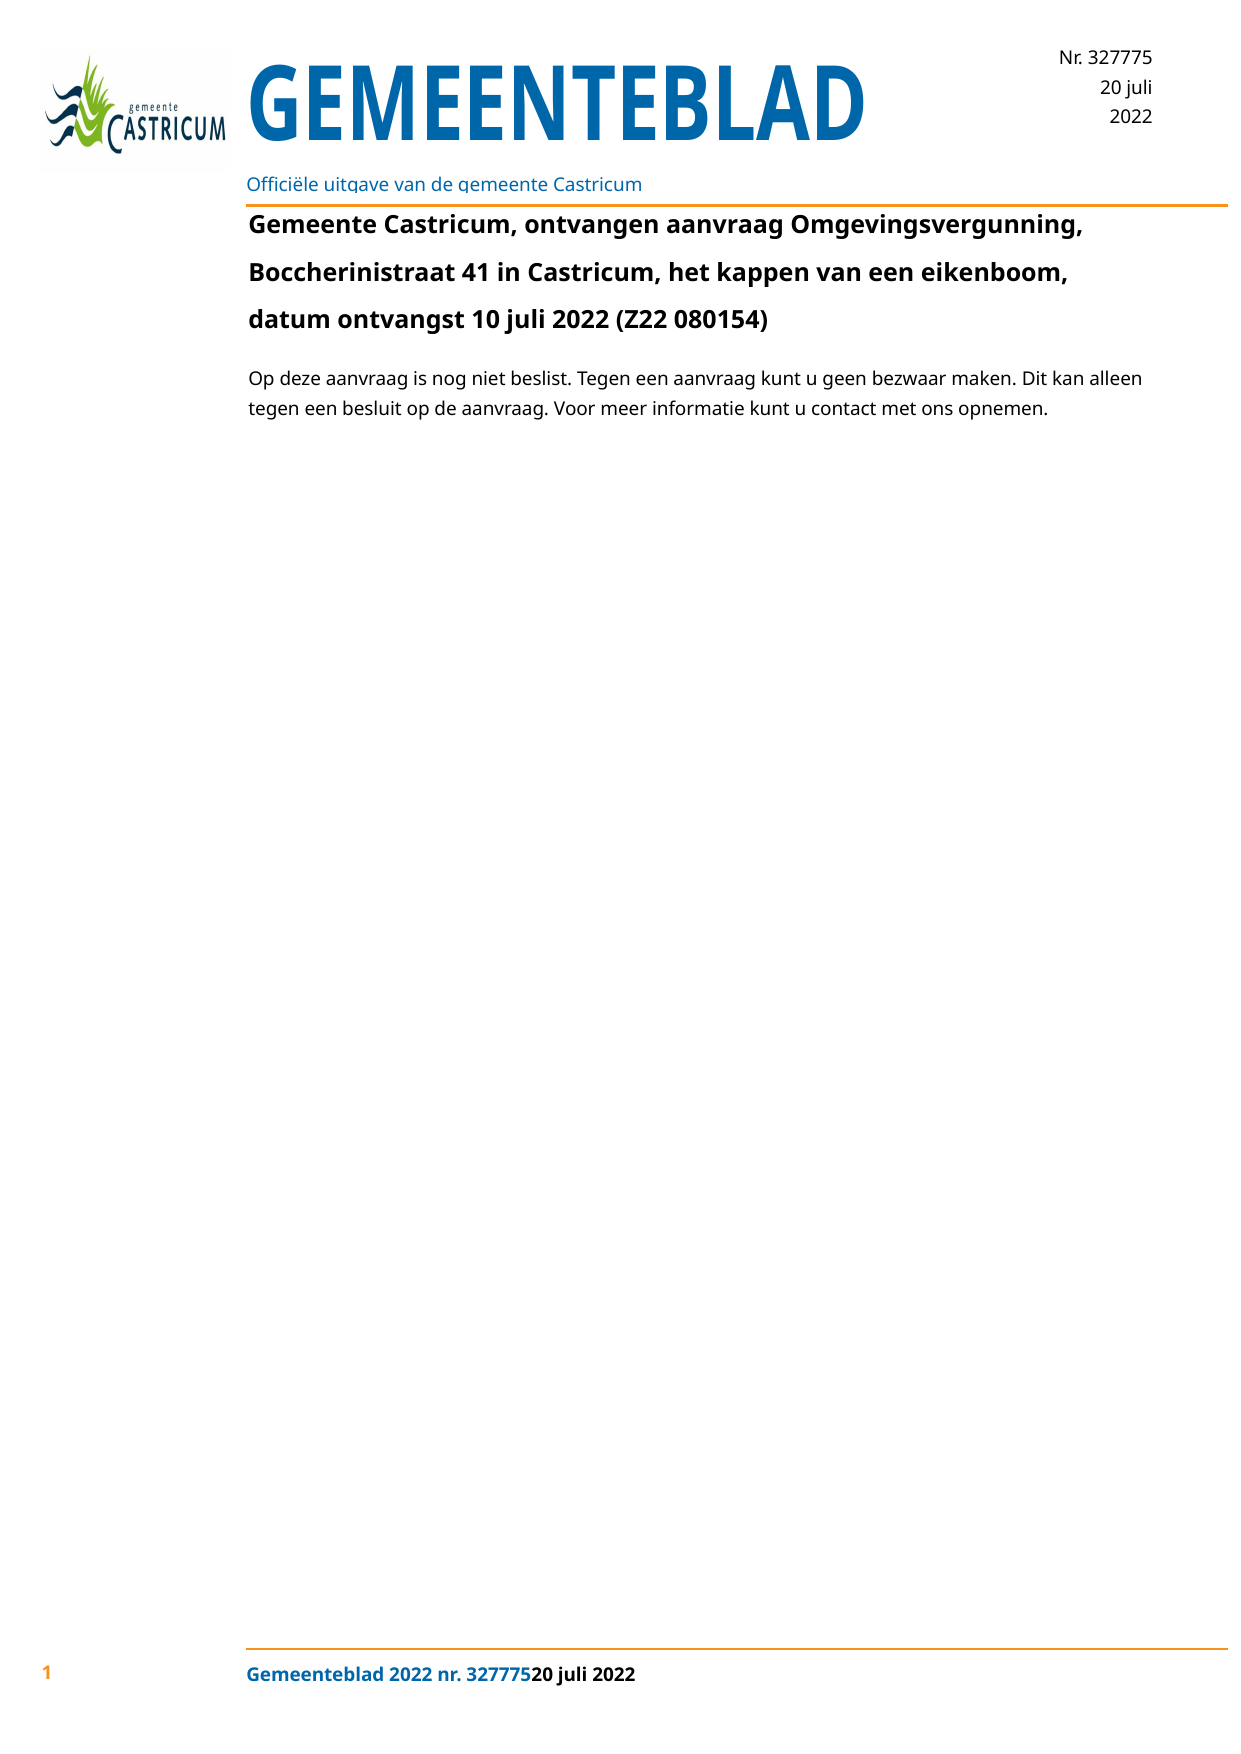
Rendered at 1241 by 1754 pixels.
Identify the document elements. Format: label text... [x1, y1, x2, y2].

text Gemeente Castricum, ontvangen aanvraag Omgevingsvergunning, Boccherinistraat 41 in Castricum, het kappen van een eikenboom, datum ontvangst 10 juli 2022 (Z22 080154) [248, 207, 1152, 336]
text Op deze aanvraag is nog niet beslist. Tegen een aanvraag kunt u geen bezwaar maken. Dit kan alleen tegen een besluit op de aanvraag. Voor meer informatie kunt u contact met ons opnemen. [248, 366, 1152, 421]
picture [41, 47, 231, 172]
